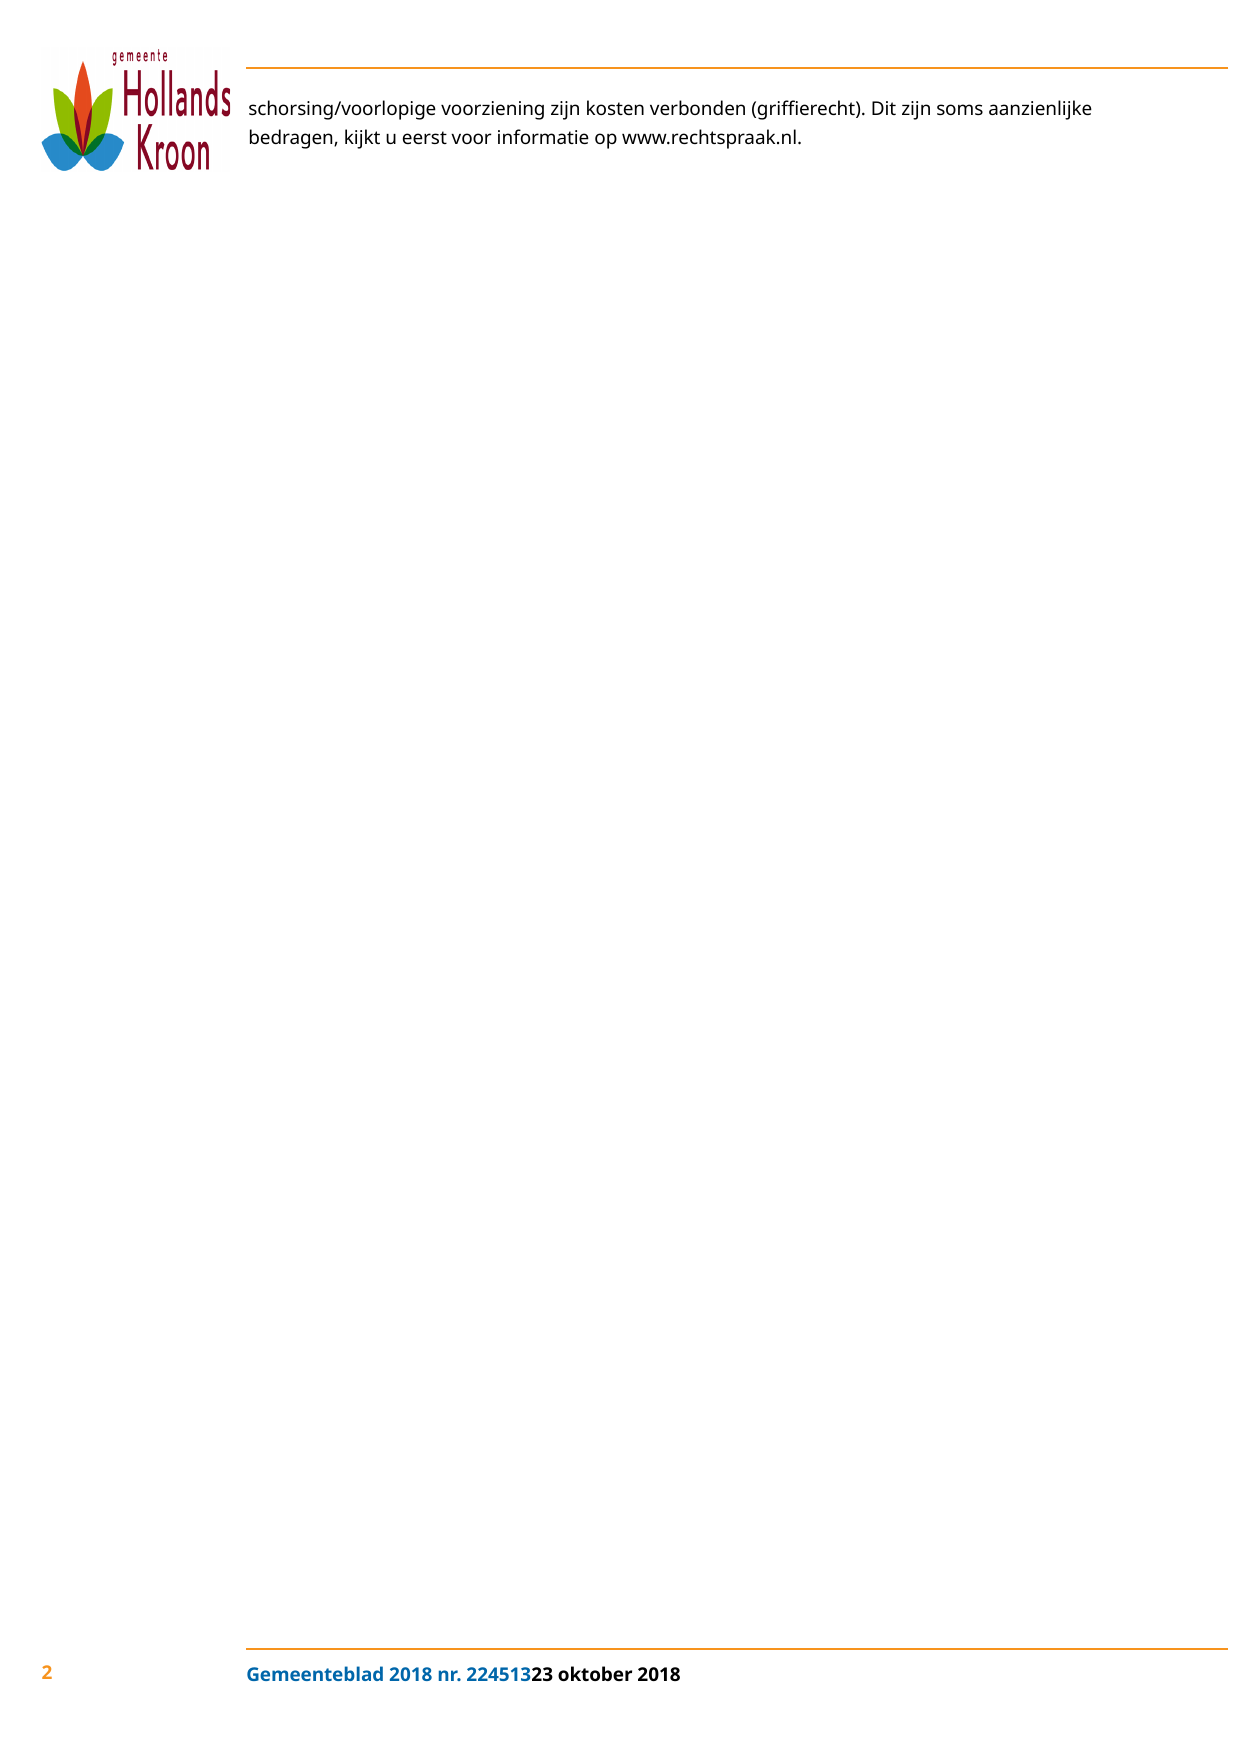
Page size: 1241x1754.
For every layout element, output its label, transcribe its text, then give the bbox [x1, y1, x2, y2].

text schorsing/voorlopige voorziening zijn kosten verbonden (griffierecht). Dit zijn soms aanzienlijke bedragen, kijkt u eerst voor informatie op www.rechtspraak.nl. [248, 95, 1152, 150]
picture [41, 47, 231, 172]
